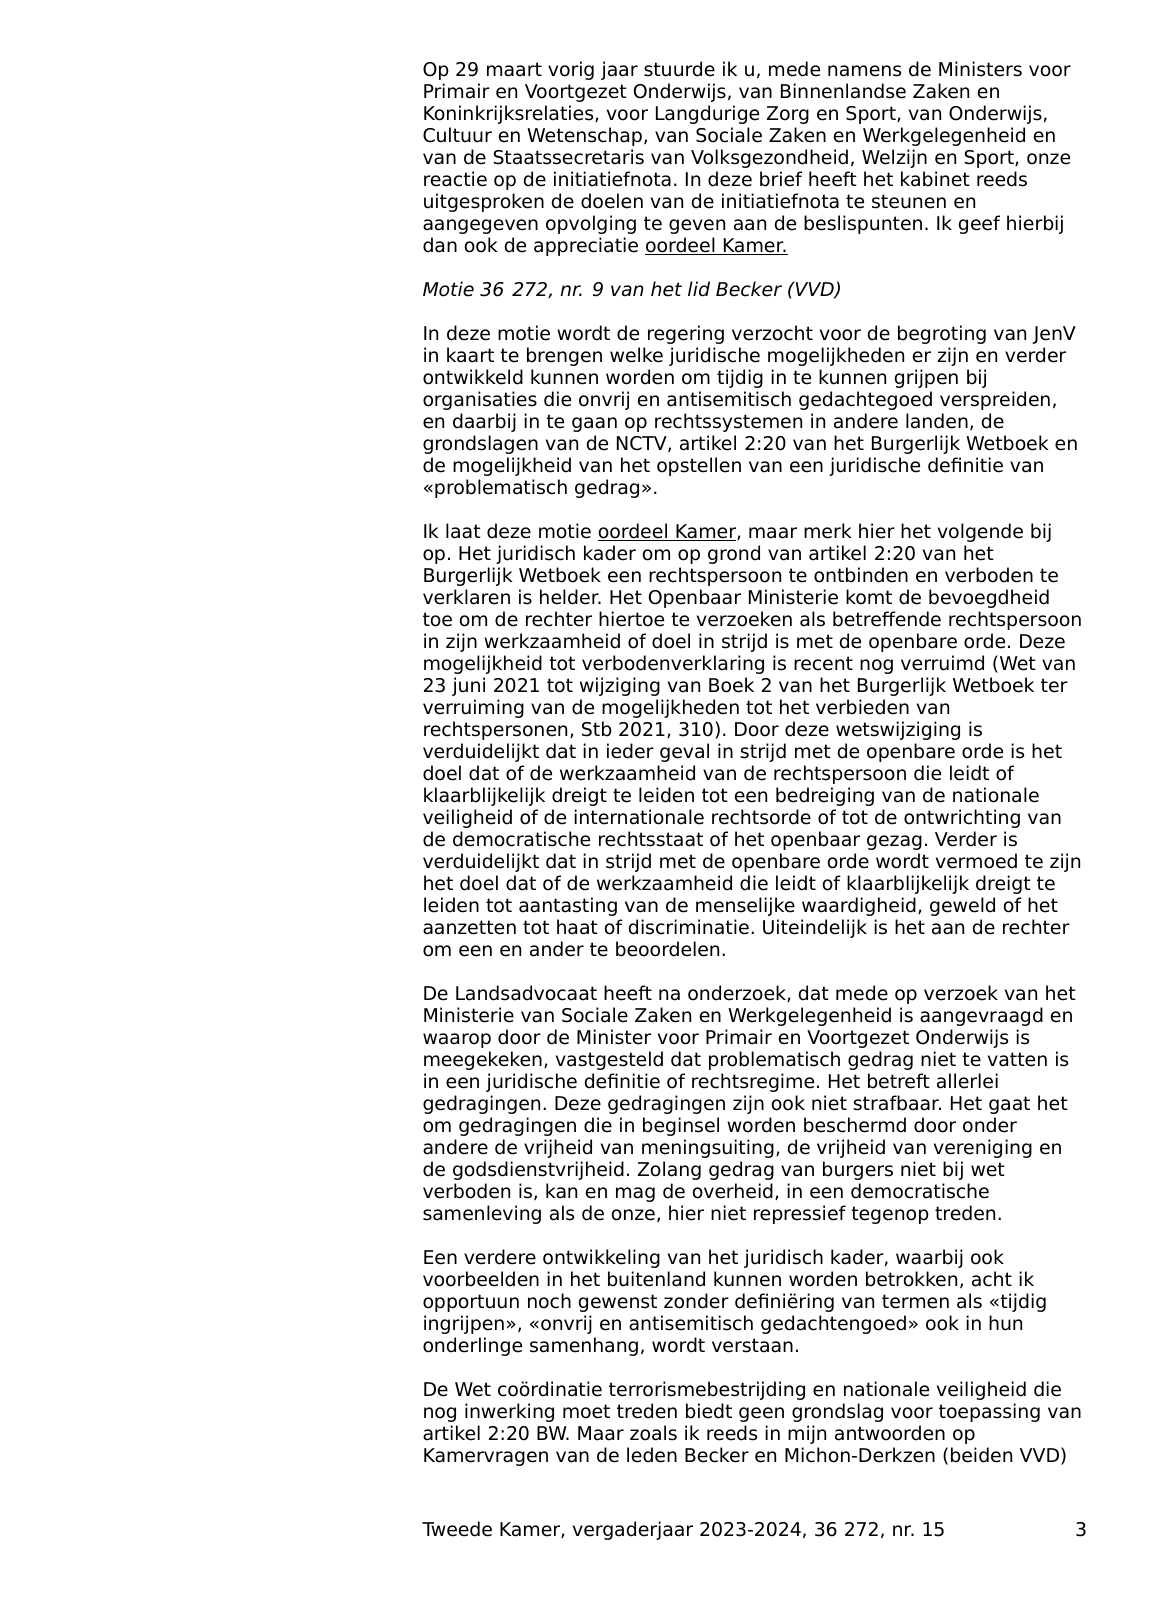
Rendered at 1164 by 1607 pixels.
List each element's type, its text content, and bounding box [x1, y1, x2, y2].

text Een verdere ontwikkeling van het juridisch kader, waarbij ook voorbeelden in het buitenland kunnen worden betrokken, acht ik opportuun noch gewenst zonder definiëring van termen als «tijdig ingrijpen», «onvrij en antisemitisch gedachtengoed» ook in hun onderlinge samenhang, wordt verstaan. [422, 1247, 1087, 1357]
text In deze motie wordt de regering verzocht voor de begroting van JenV in kaart te brengen welke juridische mogelijkheden er zijn en verder ontwikkeld kunnen worden om tijdig in te kunnen grijpen bij organisaties die onvrij en antisemitisch gedachtegoed verspreiden, en daarbij in te gaan op rechtssystemen in andere landen, de grondslagen van de NCTV, artikel 2:20 van het Burgerlijk Wetboek en de mogelijkheid van het opstellen van een juridische definitie van «problematisch gedrag». [422, 323, 1087, 499]
text Op 29 maart vorig jaar stuurde ik u, mede namens de Ministers voor Primair en Voortgezet Onderwijs, van Binnenlandse Zaken en Koninkrijksrelaties, voor Langdurige Zorg en Sport, van Onderwijs, Cultuur en Wetenschap, van Sociale Zaken en Werkgelegenheid en van de Staatssecretaris van Volksgezondheid, Welzijn en Sport, onze reactie op de initiatiefnota. In deze brief heeft het kabinet reeds uitgesproken de doelen van de initiatiefnota te steunen en aangegeven opvolging te geven aan de beslispunten. Ik geef hierbij dan ook de appreciatie oordeel Kamer. [422, 59, 1087, 257]
text De Landsadvocaat heeft na onderzoek, dat mede op verzoek van het Ministerie van Sociale Zaken en Werkgelegenheid is aangevraagd en waarop door de Minister voor Primair en Voortgezet Onderwijs is meegekeken, vastgesteld dat problematisch gedrag niet te vatten is in een juridische definitie of rechtsregime. Het betreft allerlei gedragingen. Deze gedragingen zijn ook niet strafbaar. Het gaat het om gedragingen die in beginsel worden beschermd door onder andere de vrijheid van meningsuiting, de vrijheid van vereniging en de godsdienstvrijheid. Zolang gedrag van burgers niet bij wet verboden is, kan en mag de overheid, in een democratische samenleving als de onze, hier niet repressief tegenop treden. [422, 983, 1087, 1225]
text De Wet coördinatie terrorismebestrijding en nationale veiligheid die nog inwerking moet treden biedt geen grondslag voor toepassing van artikel 2:20 BW. Maar zoals ik reeds in mijn antwoorden op Kamervragen van de leden Becker en Michon-Derkzen (beiden VVD) [422, 1379, 1087, 1467]
subtitle Motie 36 272, nr. 9 van het lid Becker (VVD) [422, 279, 1087, 301]
text Ik laat deze motie oordeel Kamer, maar merk hier het volgende bij op. Het juridisch kader om op grond van artikel 2:20 van het Burgerlijk Wetboek een rechtspersoon te ontbinden en verboden te verklaren is helder. Het Openbaar Ministerie komt de bevoegdheid toe om de rechter hiertoe te verzoeken als betreffende rechtspersoon in zijn werkzaamheid of doel in strijd is met de openbare orde. Deze mogelijkheid tot verbodenverklaring is recent nog verruimd (Wet van 23 juni 2021 tot wijziging van Boek 2 van het Burgerlijk Wetboek ter verruiming van de mogelijkheden tot het verbieden van rechtspersonen, Stb 2021, 310). Door deze wetswijziging is verduidelijkt dat in ieder geval in strijd met de openbare orde is het doel dat of de werkzaamheid van de rechtspersoon die leidt of klaarblijkelijk dreigt te leiden tot een bedreiging van de nationale veiligheid of de internationale rechtsorde of tot de ontwrichting van de democratische rechtsstaat of het openbaar gezag. Verder is verduidelijkt dat in strijd met de openbare orde wordt vermoed te zijn het doel dat of de werkzaamheid die leidt of klaarblijkelijk dreigt te leiden tot aantasting van de menselijke waardigheid, geweld of het aanzetten tot haat of discriminatie. Uiteindelijk is het aan de rechter om een en ander te beoordelen. [422, 521, 1087, 961]
